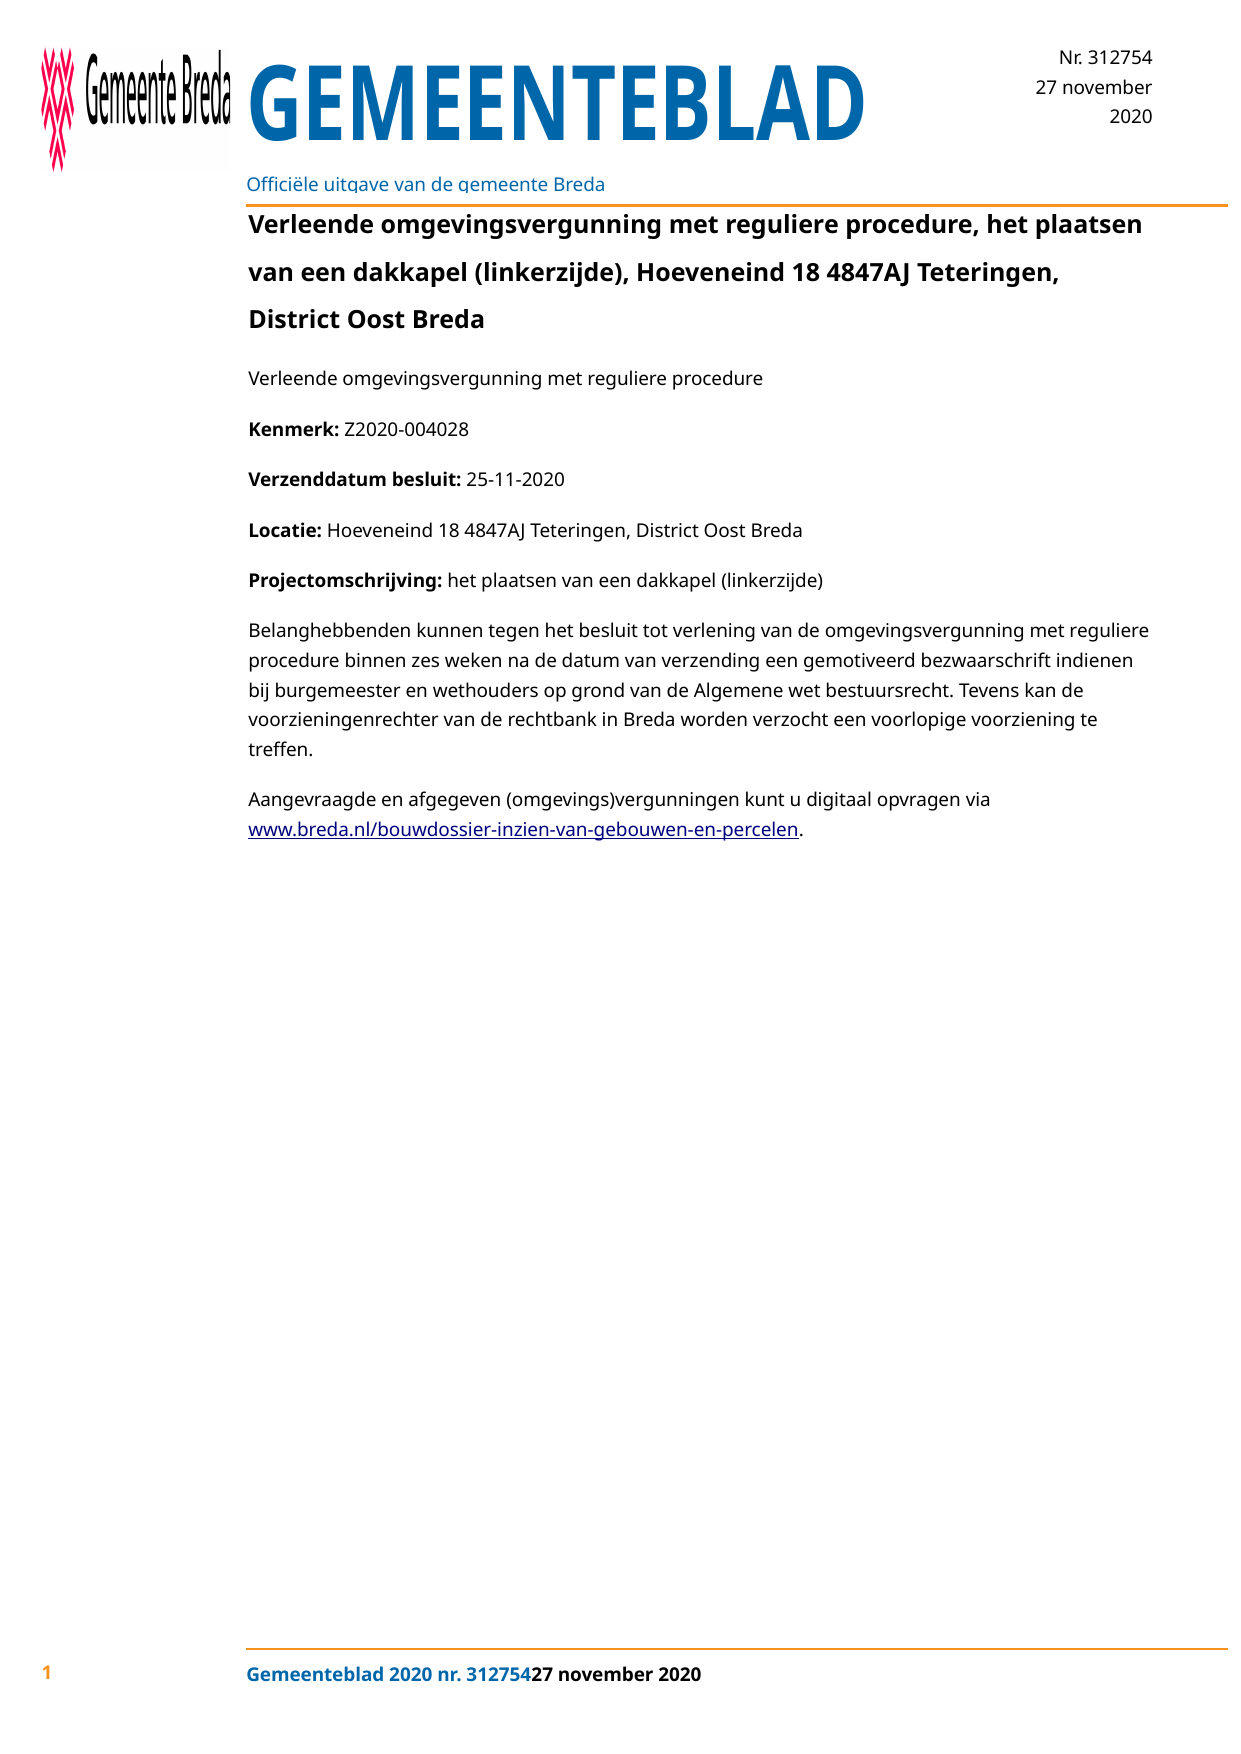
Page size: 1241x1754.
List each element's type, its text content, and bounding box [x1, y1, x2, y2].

text Belanghebbenden kunnen tegen het besluit tot verlening van de omgevingsvergunning met reguliere procedure binnen zes weken na de datum van verzending een gemotiveerd bezwaarschrift indienen bij burgemeester en wethouders op grond van de Algemene wet bestuursrecht. Tevens kan de voorzieningenrechter van de rechtbank in Breda worden verzocht een voorlopige voorziening te treffen. [248, 618, 1152, 762]
text Aangevraagde en afgegeven (omgevings)vergunningen kunt u digitaal opvragen via www.breda.nl/bouwdossier-inzien-van-gebouwen-en-percelen. [248, 786, 1152, 842]
picture [41, 47, 231, 172]
text Kenmerk: Z2020-004028 [248, 416, 1152, 442]
text Locatie: Hoeveneind 18 4847AJ Teteringen, District Oost Breda [248, 517, 1152, 542]
text Verleende omgevingsvergunning met reguliere procedure, het plaatsen van een dakkapel (linkerzijde), Hoeveneind 18 4847AJ Teteringen, District Oost Breda [248, 207, 1152, 336]
text Projectomschrijving: het plaatsen van een dakkapel (linkerzijde) [248, 567, 1152, 593]
text Verleende omgevingsvergunning met reguliere procedure [248, 366, 1152, 391]
text Verzenddatum besluit: 25-11-2020 [248, 466, 1152, 492]
